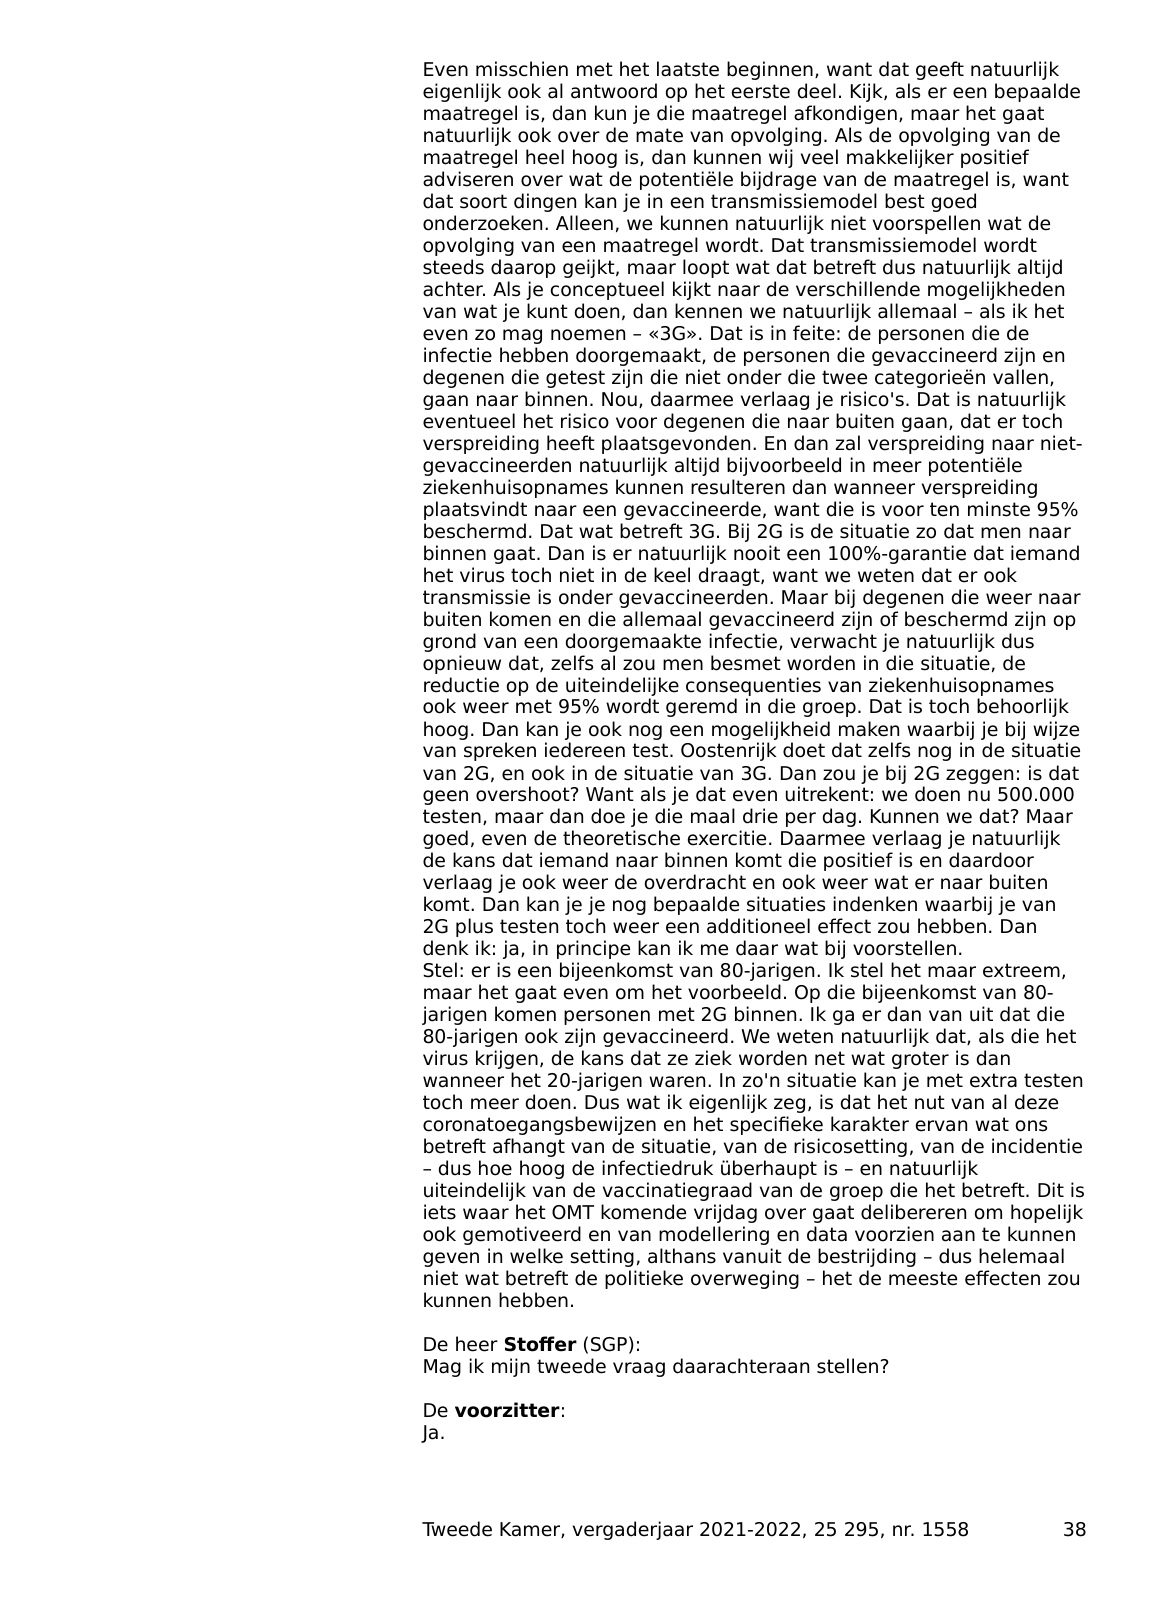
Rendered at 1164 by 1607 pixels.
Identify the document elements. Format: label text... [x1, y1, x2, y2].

text De voorzitter: [422, 1400, 1087, 1422]
text De heer Stoffer (SGP): [422, 1334, 1087, 1356]
text Mag ik mijn tweede vraag daarachteraan stellen? [422, 1356, 1087, 1378]
text Stel: er is een bijeenkomst van 80-jarigen. Ik stel het maar extreem, maar het gaat even om het voorbeeld. Op die bijeenkomst van 80-jarigen komen personen met 2G binnen. Ik ga er dan van uit dat die 80-jarigen ook zijn gevaccineerd. We weten natuurlijk dat, als die het virus krijgen, de kans dat ze ziek worden net wat groter is dan wanneer het 20-jarigen waren. In zo'n situatie kan je met extra testen toch meer doen. Dus wat ik eigenlijk zeg, is dat het nut van al deze coronatoegangsbewijzen en het specifieke karakter ervan wat ons betreft afhangt van de situatie, van de risicosetting, van de incidentie – dus hoe hoog de infectiedruk überhaupt is – en natuurlijk uiteindelijk van de vaccinatiegraad van de groep die het betreft. Dit is iets waar het OMT komende vrijdag over gaat delibereren om hopelijk ook gemotiveerd en van modellering en data voorzien aan te kunnen geven in welke setting, althans vanuit de bestrijding – dus helemaal niet wat betreft de politieke overweging – het de meeste effecten zou kunnen hebben. [422, 960, 1087, 1312]
text Even misschien met het laatste beginnen, want dat geeft natuurlijk eigenlijk ook al antwoord op het eerste deel. Kijk, als er een bepaalde maatregel is, dan kun je die maatregel afkondigen, maar het gaat natuurlijk ook over de mate van opvolging. Als de opvolging van de maatregel heel hoog is, dan kunnen wij veel makkelijker positief adviseren over wat de potentiële bijdrage van de maatregel is, want dat soort dingen kan je in een transmissiemodel best goed onderzoeken. Alleen, we kunnen natuurlijk niet voorspellen wat de opvolging van een maatregel wordt. Dat transmissiemodel wordt steeds daarop geijkt, maar loopt wat dat betreft dus natuurlijk altijd achter. Als je conceptueel kijkt naar de verschillende mogelijkheden van wat je kunt doen, dan kennen we natuurlijk allemaal – als ik het even zo mag noemen – «3G». Dat is in feite: de personen die de infectie hebben doorgemaakt, de personen die gevaccineerd zijn en degenen die getest zijn die niet onder die twee categorieën vallen, gaan naar binnen. Nou, daarmee verlaag je risico's. Dat is natuurlijk eventueel het risico voor degenen die naar buiten gaan, dat er toch verspreiding heeft plaatsgevonden. En dan zal verspreiding naar niet-gevaccineerden natuurlijk altijd bijvoorbeeld in meer potentiële ziekenhuisopnames kunnen resulteren dan wanneer verspreiding plaatsvindt naar een gevaccineerde, want die is voor ten minste 95% beschermd. Dat wat betreft 3G. Bij 2G is de situatie zo dat men naar binnen gaat. Dan is er natuurlijk nooit een 100%-garantie dat iemand het virus toch niet in de keel draagt, want we weten dat er ook transmissie is onder gevaccineerden. Maar bij degenen die weer naar buiten komen en die allemaal gevaccineerd zijn of beschermd zijn op grond van een doorgemaakte infectie, verwacht je natuurlijk dus opnieuw dat, zelfs al zou men besmet worden in die situatie, de reductie op de uiteindelijke consequenties van ziekenhuisopnames ook weer met 95% wordt geremd in die groep. Dat is toch behoorlijk hoog. Dan kan je ook nog een mogelijkheid maken waarbij je bij wijze van spreken iedereen test. Oostenrijk doet dat zelfs nog in de situatie van 2G, en ook in de situatie van 3G. Dan zou je bij 2G zeggen: is dat geen overshoot? Want als je dat even uitrekent: we doen nu 500.000 testen, maar dan doe je die maal drie per dag. Kunnen we dat? Maar goed, even de theoretische exercitie. Daarmee verlaag je natuurlijk de kans dat iemand naar binnen komt die positief is en daardoor verlaag je ook weer de overdracht en ook weer wat er naar buiten komt. Dan kan je je nog bepaalde situaties indenken waarbij je van 2G plus testen toch weer een additioneel effect zou hebben. Dan denk ik: ja, in principe kan ik me daar wat bij voorstellen. [422, 59, 1087, 960]
text Ja. [422, 1422, 1087, 1444]
